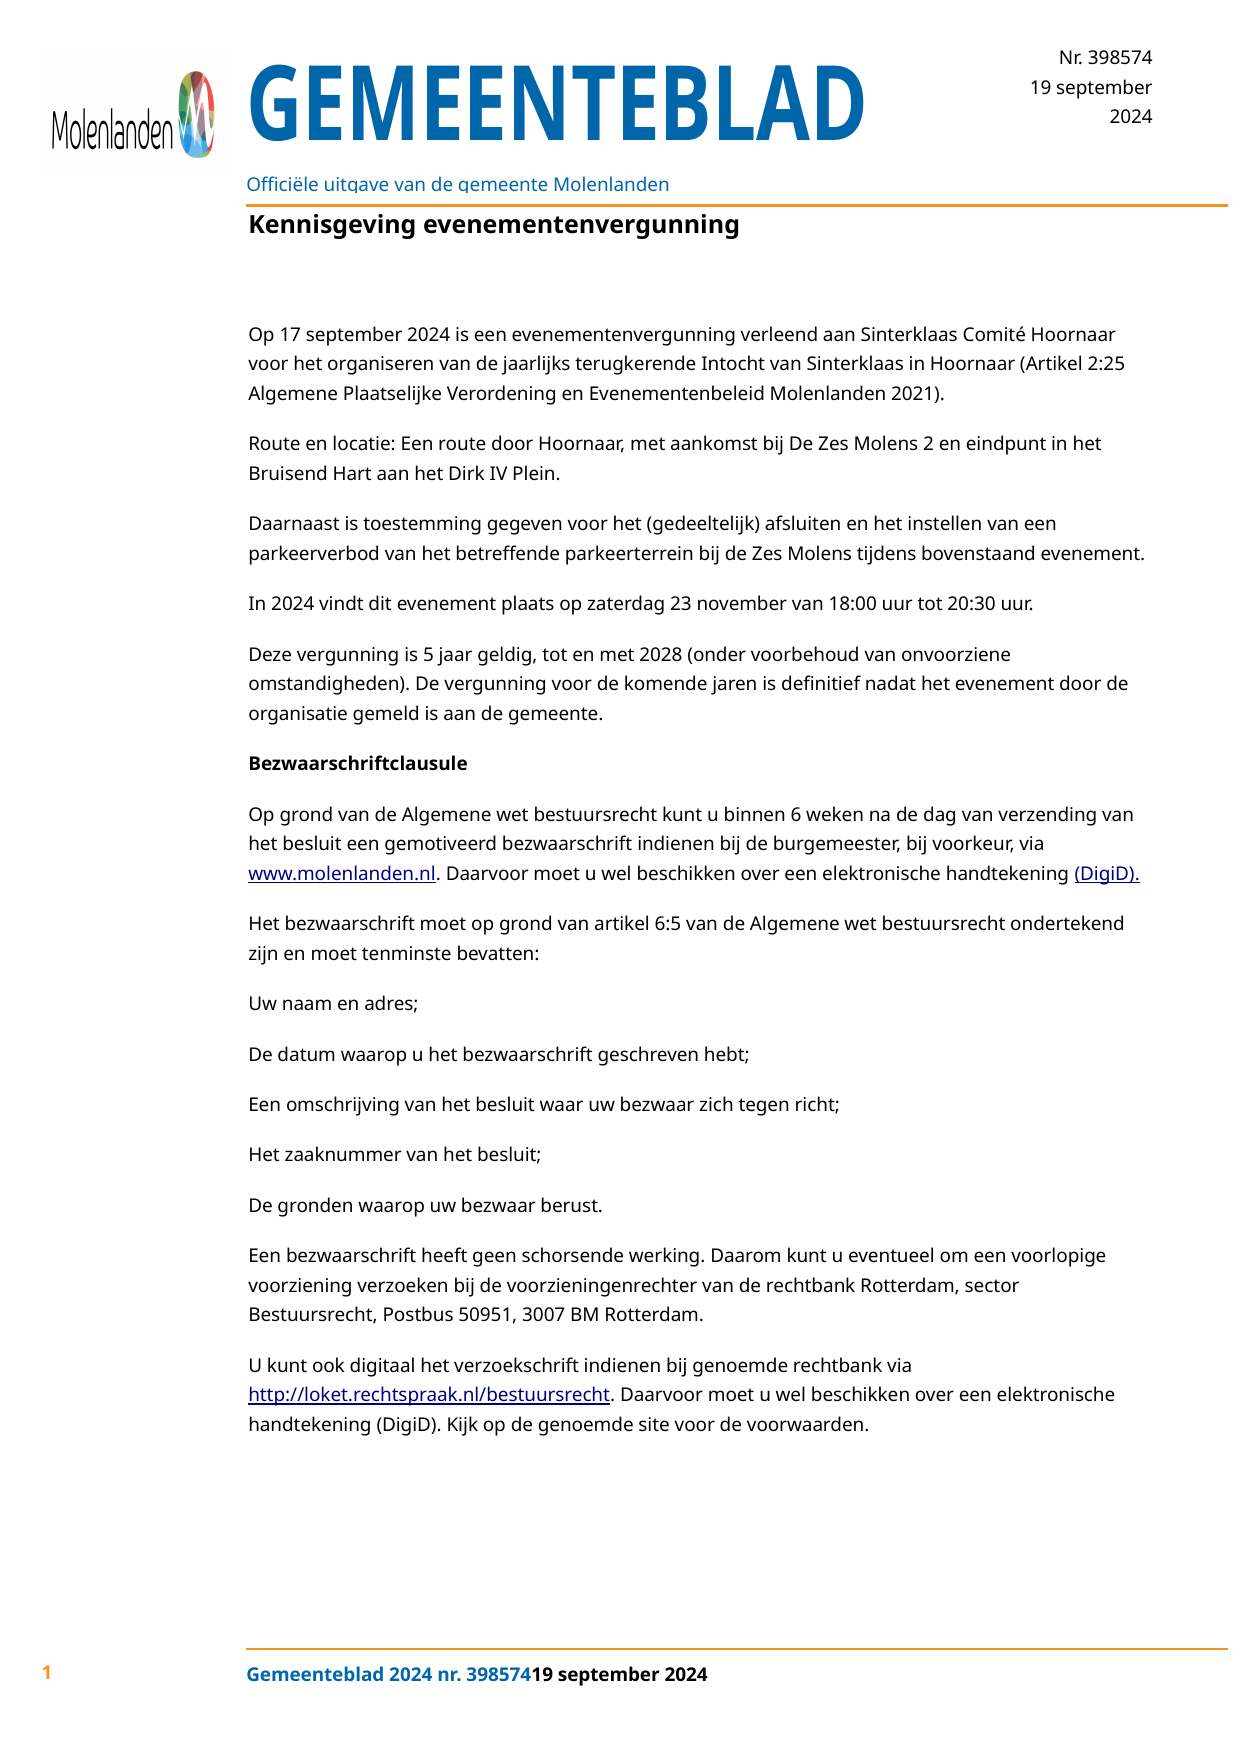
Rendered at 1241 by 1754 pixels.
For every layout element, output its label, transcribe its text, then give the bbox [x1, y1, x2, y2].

text Op grond van de Algemene wet bestuursrecht kunt u binnen 6 weken na de dag van verzending van het besluit een gemotiveerd bezwaarschrift indienen bij de burgemeester, bij voorkeur, via www.molenlanden.nl. Daarvoor moet u wel beschikken over een elektronische handtekening (DigiD). [248, 801, 1152, 886]
picture [41, 47, 231, 172]
text Kennisgeving evenementenvergunning [248, 207, 1152, 241]
text Daarnaast is toestemming gegeven voor het (gedeeltelijk) afsluiten en het instellen van een parkeerverbod van het betreffende parkeerterrein bij de Zes Molens tijdens bovenstaand evenement. [248, 510, 1152, 566]
text In 2024 vindt dit evenement plaats op zaterdag 23 november van 18:00 uur tot 20:30 uur. [248, 590, 1152, 616]
text Route en locatie: Een route door Hoornaar, met aankomst bij De Zes Molens 2 en eindpunt in het Bruisend Hart aan het Dirk IV Plein. [248, 430, 1152, 486]
text Een bezwaarschrift heeft geen schorsende werking. Daarom kunt u eventueel om een voorlopige voorziening verzoeken bij de voorzieningenrechter van de rechtbank Rotterdam, sector Bestuursrecht, Postbus 50951, 3007 BM Rotterdam. [248, 1242, 1152, 1327]
text Bezwaarschriftclausule [248, 750, 1152, 776]
text Het bezwaarschrift moet op grond van artikel 6:5 van de Algemene wet bestuursrecht ondertekend zijn en moet tenminste bevatten: [248, 910, 1152, 966]
text Deze vergunning is 5 jaar geldig, tot en met 2028 (onder voorbehoud van onvoorziene omstandigheden). De vergunning voor de komende jaren is definitief nadat het evenement door de organisatie gemeld is aan de gemeente. [248, 641, 1152, 726]
text Uw naam en adres; [248, 990, 1152, 1016]
text Een omschrijving van het besluit waar uw bezwaar zich tegen richt; [248, 1091, 1152, 1117]
text Het zaaknummer van het besluit; [248, 1142, 1152, 1167]
text Op 17 september 2024 is een evenementenvergunning verleend aan Sinterklaas Comité Hoornaar voor het organiseren van de jaarlijks terugkerende Intocht van Sinterklaas in Hoornaar (Artikel 2:25 Algemene Plaatselijke Verordening en Evenementenbeleid Molenlanden 2021). [248, 321, 1152, 406]
text De datum waarop u het bezwaarschrift geschreven hebt; [248, 1041, 1152, 1066]
text De gronden waarop uw bezwaar berust. [248, 1192, 1152, 1218]
text U kunt ook digitaal het verzoekschrift indienen bij genoemde rechtbank via http://loket.rechtspraak.nl/bestuursrecht. Daarvoor moet u wel beschikken over een elektronische handtekening (DigiD). Kijk op de genoemde site voor de voorwaarden. [248, 1352, 1152, 1437]
